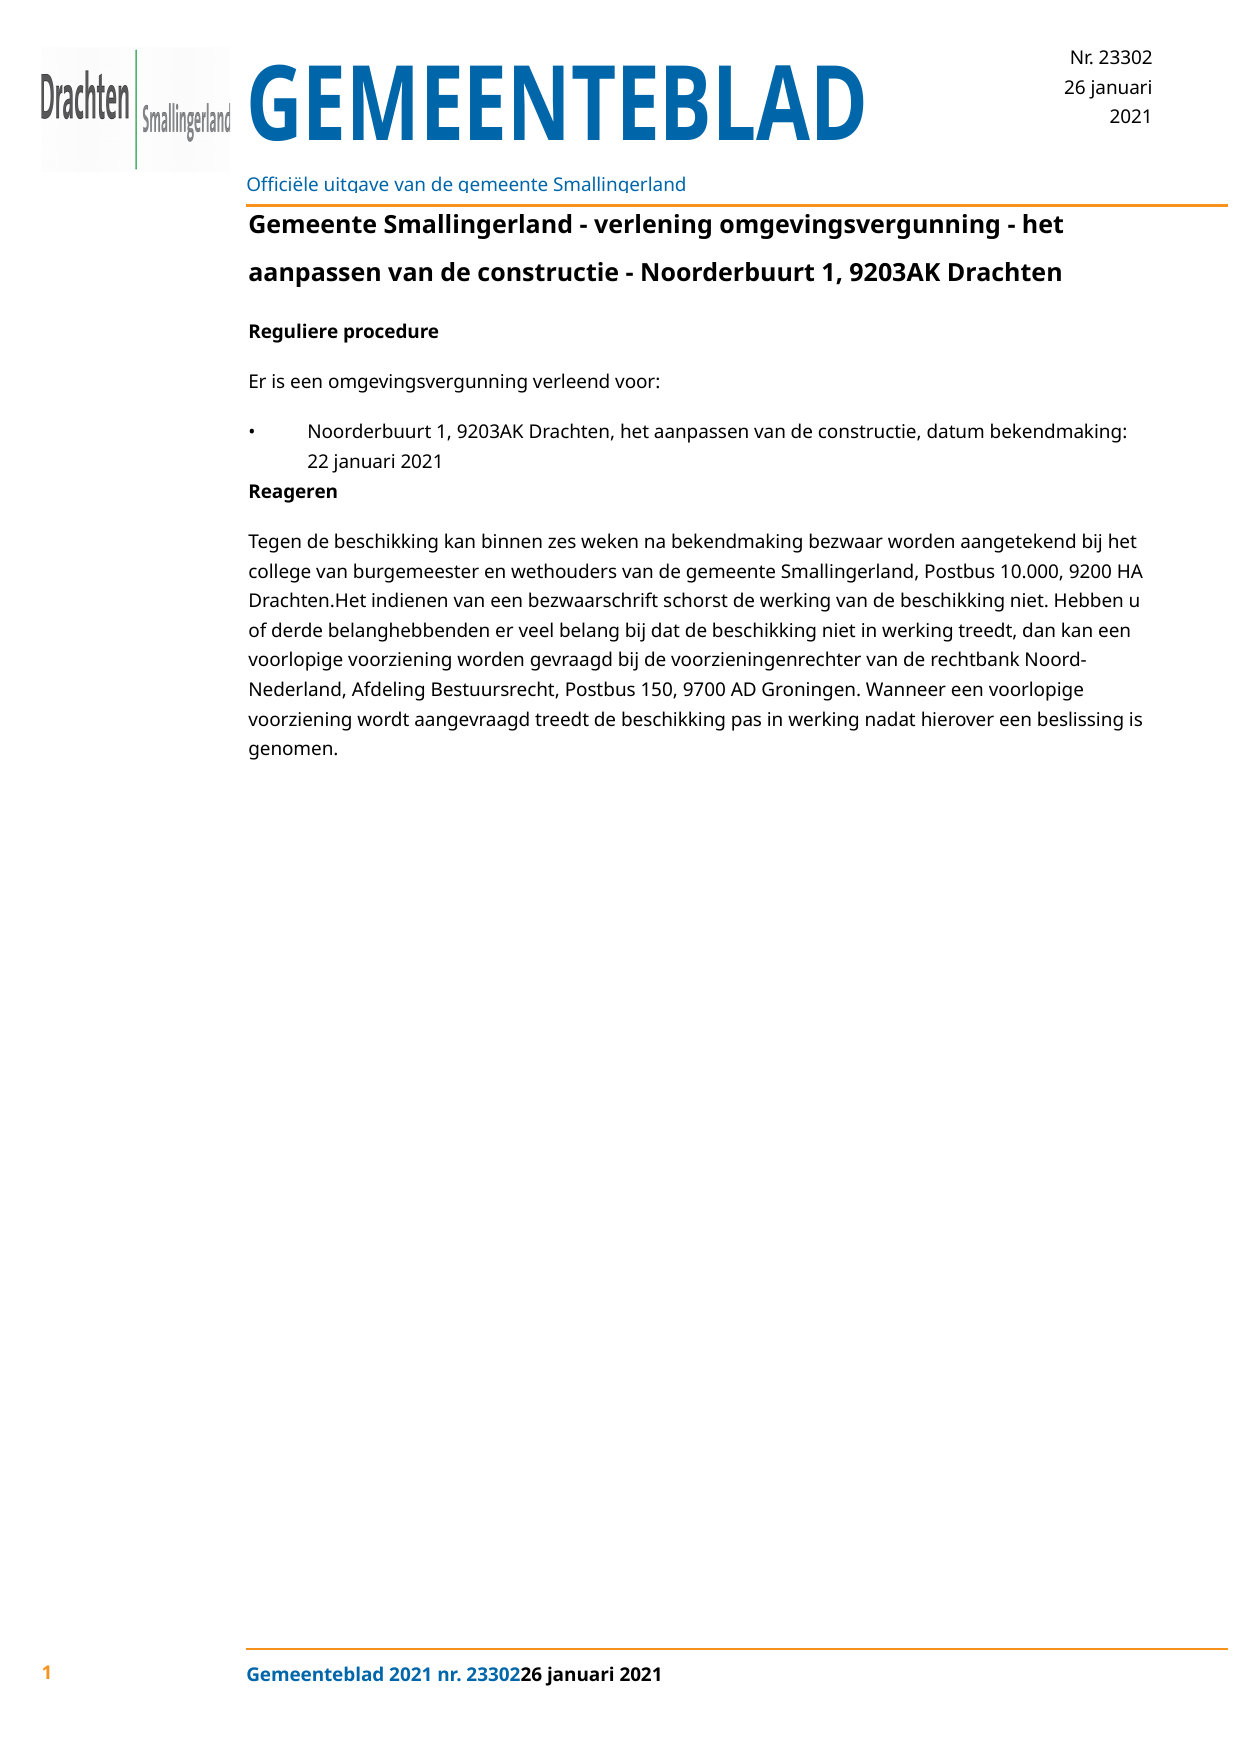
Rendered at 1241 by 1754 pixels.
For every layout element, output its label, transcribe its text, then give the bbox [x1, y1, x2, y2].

text Reageren [248, 478, 1152, 504]
text Gemeente Smallingerland - verlening omgevingsvergunning - het aanpassen van de constructie - Noorderbuurt 1, 9203AK Drachten [248, 207, 1152, 288]
text Reguliere procedure [248, 318, 1152, 344]
list Noorderbuurt 1, 9203AK Drachten, het aanpassen van de constructie, datum bekendmaking: 22 januari 2021 [248, 419, 1152, 474]
text Tegen de beschikking kan binnen zes weken na bekendmaking bezwaar worden aangetekend bij het college van burgemeester en wethouders van de gemeente Smallingerland, Postbus 10.000, 9200 HA Drachten.Het indienen van een bezwaarschrift schorst de werking van de beschikking niet. Hebben u of derde belanghebbenden er veel belang bij dat de beschikking niet in werking treedt, dan kan een voorlopige voorziening worden gevraagd bij de voorzieningenrechter van de rechtbank Noord-Nederland, Afdeling Bestuursrecht, Postbus 150, 9700 AD Groningen. Wanneer een voorlopige voorziening wordt aangevraagd treedt de beschikking pas in werking nadat hierover een beslissing is genomen. [248, 528, 1152, 761]
picture [41, 47, 231, 172]
text Er is een omgevingsvergunning verleend voor: [248, 368, 1152, 394]
